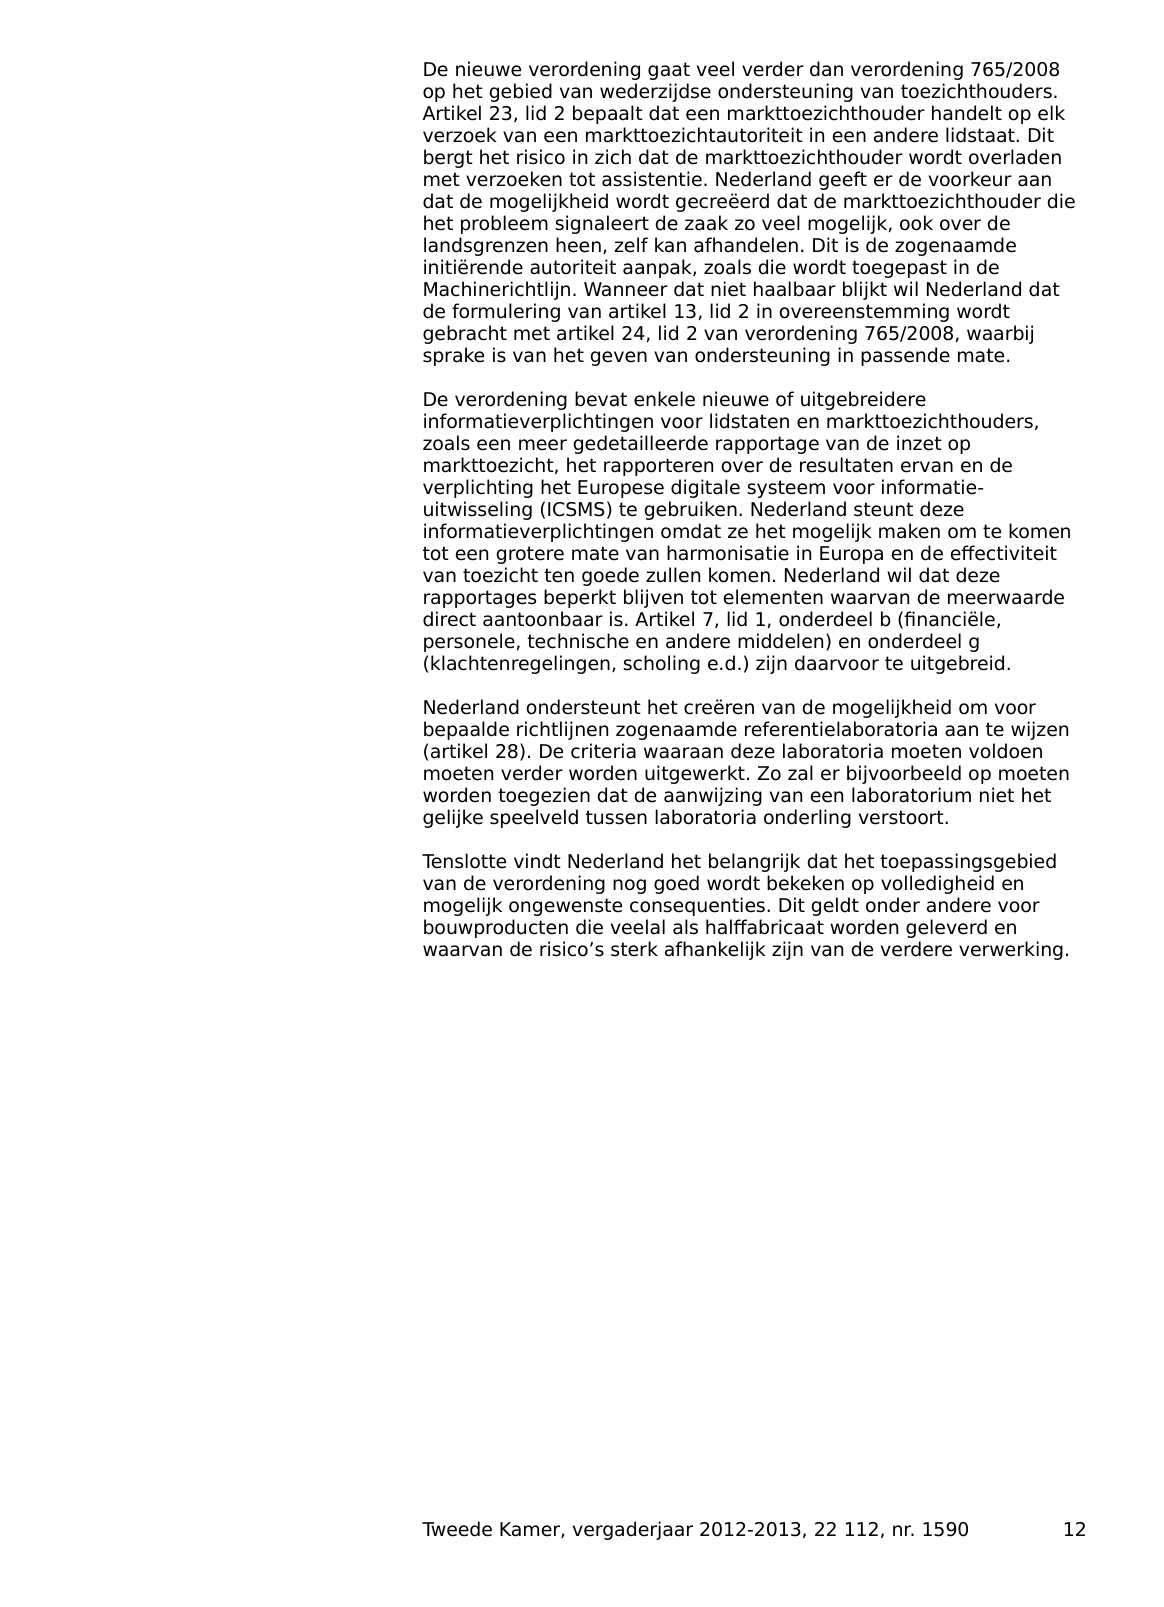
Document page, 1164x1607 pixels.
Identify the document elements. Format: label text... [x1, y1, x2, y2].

text Tenslotte vindt Nederland het belangrijk dat het toepassingsgebied van de verordening nog goed wordt bekeken op volledigheid en mogelijk ongewenste consequenties. Dit geldt onder andere voor bouwproducten die veelal als halffabricaat worden geleverd en waarvan de risico’s sterk afhankelijk zijn van de verdere verwerking. [422, 851, 1087, 961]
text De verordening bevat enkele nieuwe of uitgebreidere informatieverplichtingen voor lidstaten en markttoezichthouders, zoals een meer gedetailleerde rapportage van de inzet op markttoezicht, het rapporteren over de resultaten ervan en de verplichting het Europese digitale systeem voor informatie-uitwisseling (ICSMS) te gebruiken. Nederland steunt deze informatieverplichtingen omdat ze het mogelijk maken om te komen tot een grotere mate van harmonisatie in Europa en de effectiviteit van toezicht ten goede zullen komen. Nederland wil dat deze rapportages beperkt blijven tot elementen waarvan de meerwaarde direct aantoonbaar is. Artikel 7, lid 1, onderdeel b (financiële, personele, technische en andere middelen) en onderdeel g (klachtenregelingen, scholing e.d.) zijn daarvoor te uitgebreid. [422, 389, 1087, 675]
text De nieuwe verordening gaat veel verder dan verordening 765/2008 op het gebied van wederzijdse ondersteuning van toezichthouders. Artikel 23, lid 2 bepaalt dat een markttoezichthouder handelt op elk verzoek van een markttoezichtautoriteit in een andere lidstaat. Dit bergt het risico in zich dat de markttoezichthouder wordt overladen met verzoeken tot assistentie. Nederland geeft er de voorkeur aan dat de mogelijkheid wordt gecreëerd dat de markttoezichthouder die het probleem signaleert de zaak zo veel mogelijk, ook over de landsgrenzen heen, zelf kan afhandelen. Dit is de zogenaamde initiërende autoriteit aanpak, zoals die wordt toegepast in de Machinerichtlijn. Wanneer dat niet haalbaar blijkt wil Nederland dat de formulering van artikel 13, lid 2 in overeenstemming wordt gebracht met artikel 24, lid 2 van verordening 765/2008, waarbij sprake is van het geven van ondersteuning in passende mate. [422, 59, 1087, 367]
text Nederland ondersteunt het creëren van de mogelijkheid om voor bepaalde richtlijnen zogenaamde referentielaboratoria aan te wijzen (artikel 28). De criteria waaraan deze laboratoria moeten voldoen moeten verder worden uitgewerkt. Zo zal er bijvoorbeeld op moeten worden toegezien dat de aanwijzing van een laboratorium niet het gelijke speelveld tussen laboratoria onderling verstoort. [422, 697, 1087, 829]
